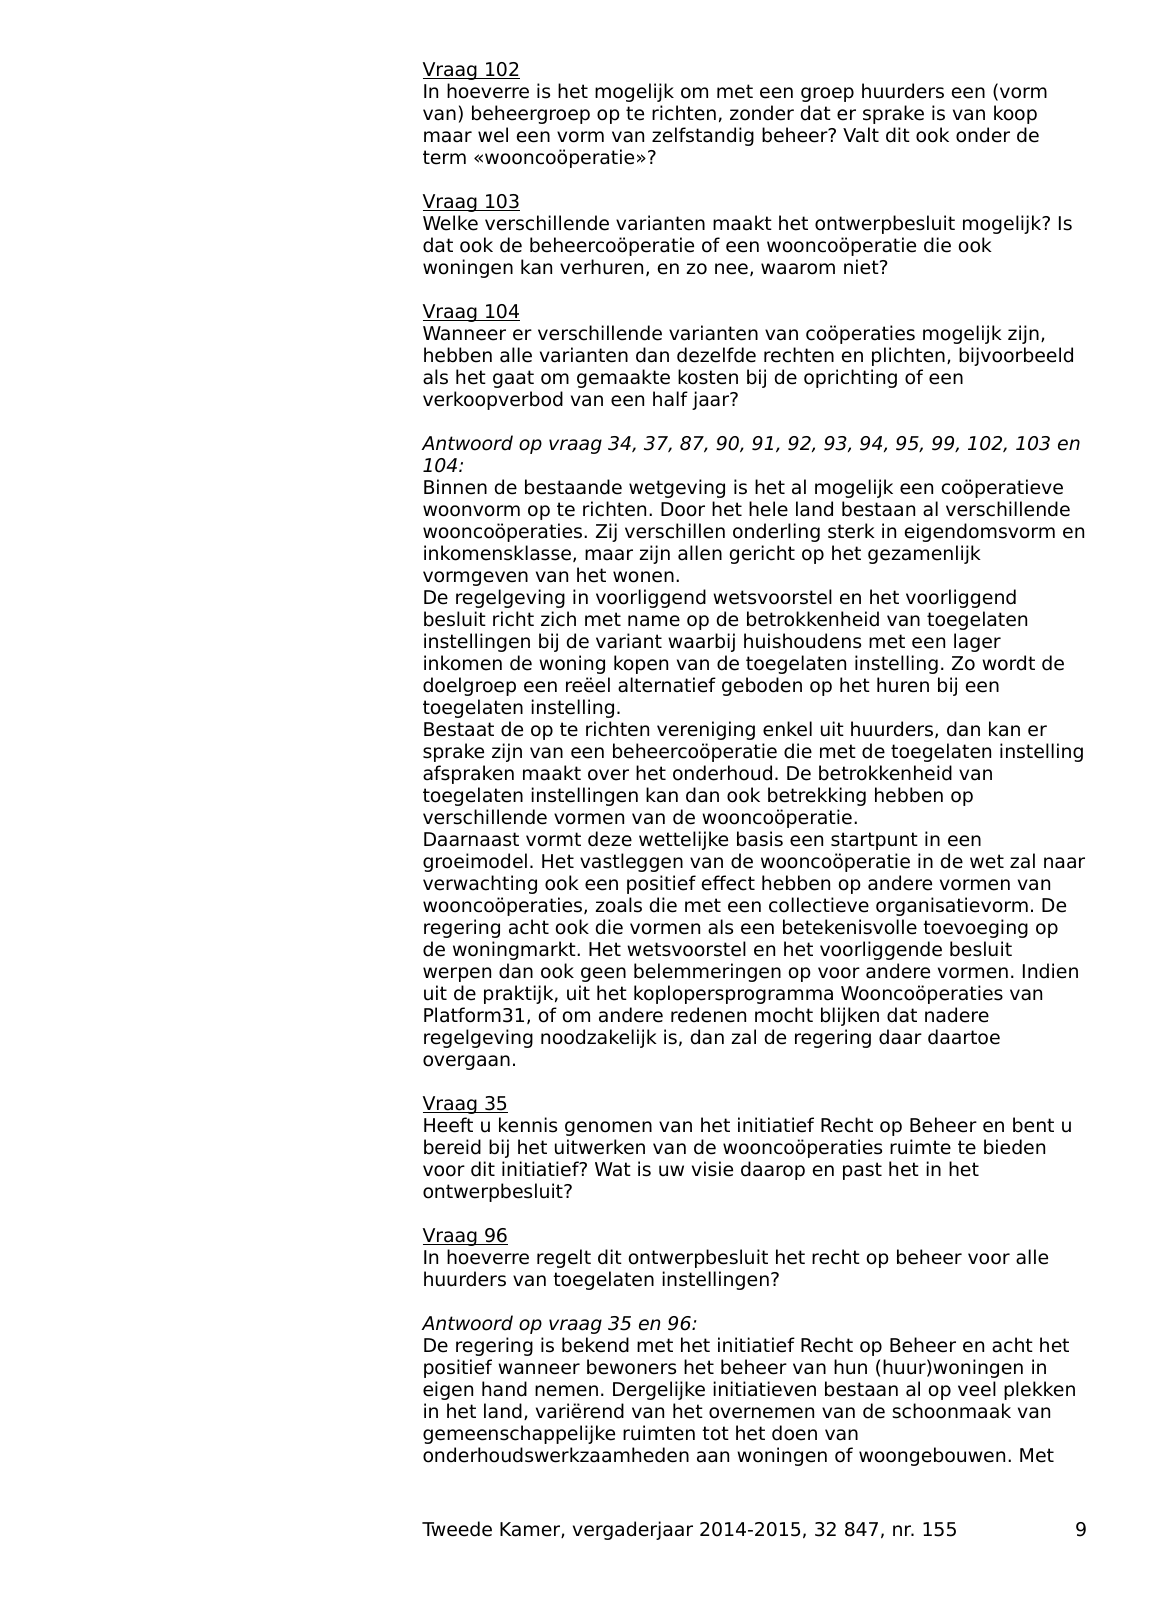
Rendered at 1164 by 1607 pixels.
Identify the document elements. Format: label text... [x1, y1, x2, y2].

text Vraag 104 [422, 301, 1087, 323]
text Antwoord op vraag 34, 37, 87, 90, 91, 92, 93, 94, 95, 99, 102, 103 en 104: [422, 433, 1087, 477]
text Vraag 103 [422, 191, 1087, 213]
text Binnen de bestaande wetgeving is het al mogelijk een coöperatieve woonvorm op te richten. Door het hele land bestaan al verschillende wooncoöperaties. Zij verschillen onderling sterk in eigendomsvorm en inkomensklasse, maar zijn allen gericht op het gezamenlijk vormgeven van het wonen. [422, 477, 1087, 587]
text In hoeverre regelt dit ontwerpbesluit het recht op beheer voor alle huurders van toegelaten instellingen? [422, 1247, 1087, 1291]
text Vraag 102 [422, 59, 1087, 81]
text Daarnaast vormt deze wettelijke basis een startpunt in een groeimodel. Het vastleggen van de wooncoöperatie in de wet zal naar verwachting ook een positief effect hebben op andere vormen van wooncoöperaties, zoals die met een collectieve organisatievorm. De regering acht ook die vormen als een betekenisvolle toevoeging op de woningmarkt. Het wetsvoorstel en het voorliggende besluit werpen dan ook geen belemmeringen op voor andere vormen. Indien uit de praktijk, uit het koplopersprogramma Wooncoöperaties van Platform31, of om andere redenen mocht blijken dat nadere regelgeving noodzakelijk is, dan zal de regering daar daartoe overgaan. [422, 829, 1087, 1071]
text Welke verschillende varianten maakt het ontwerpbesluit mogelijk? Is dat ook de beheercoöperatie of een wooncoöperatie die ook woningen kan verhuren, en zo nee, waarom niet? [422, 213, 1087, 279]
text De regering is bekend met het initiatief Recht op Beheer en acht het positief wanneer bewoners het beheer van hun (huur)woningen in eigen hand nemen. Dergelijke initiatieven bestaan al op veel plekken in het land, variërend van het overnemen van de schoonmaak van gemeenschappelijke ruimten tot het doen van onderhoudswerkzaamheden aan woningen of woongebouwen. Met [422, 1335, 1087, 1467]
text In hoeverre is het mogelijk om met een groep huurders een (vorm van) beheergroep op te richten, zonder dat er sprake is van koop maar wel een vorm van zelfstandig beheer? Valt dit ook onder de term «wooncoöperatie»? [422, 81, 1087, 169]
text Vraag 96 [422, 1225, 1087, 1247]
text Antwoord op vraag 35 en 96: [422, 1313, 1087, 1335]
text Wanneer er verschillende varianten van coöperaties mogelijk zijn, hebben alle varianten dan dezelfde rechten en plichten, bijvoorbeeld als het gaat om gemaakte kosten bij de oprichting of een verkoopverbod van een half jaar? [422, 323, 1087, 411]
text Heeft u kennis genomen van het initiatief Recht op Beheer en bent u bereid bij het uitwerken van de wooncoöperaties ruimte te bieden voor dit initiatief? Wat is uw visie daarop en past het in het ontwerpbesluit? [422, 1115, 1087, 1203]
text Vraag 35 [422, 1093, 1087, 1115]
text Bestaat de op te richten vereniging enkel uit huurders, dan kan er sprake zijn van een beheercoöperatie die met de toegelaten instelling afspraken maakt over het onderhoud. De betrokkenheid van toegelaten instellingen kan dan ook betrekking hebben op verschillende vormen van de wooncoöperatie. [422, 719, 1087, 829]
text De regelgeving in voorliggend wetsvoorstel en het voorliggend besluit richt zich met name op de betrokkenheid van toegelaten instellingen bij de variant waarbij huishoudens met een lager inkomen de woning kopen van de toegelaten instelling. Zo wordt de doelgroep een reëel alternatief geboden op het huren bij een toegelaten instelling. [422, 587, 1087, 719]
